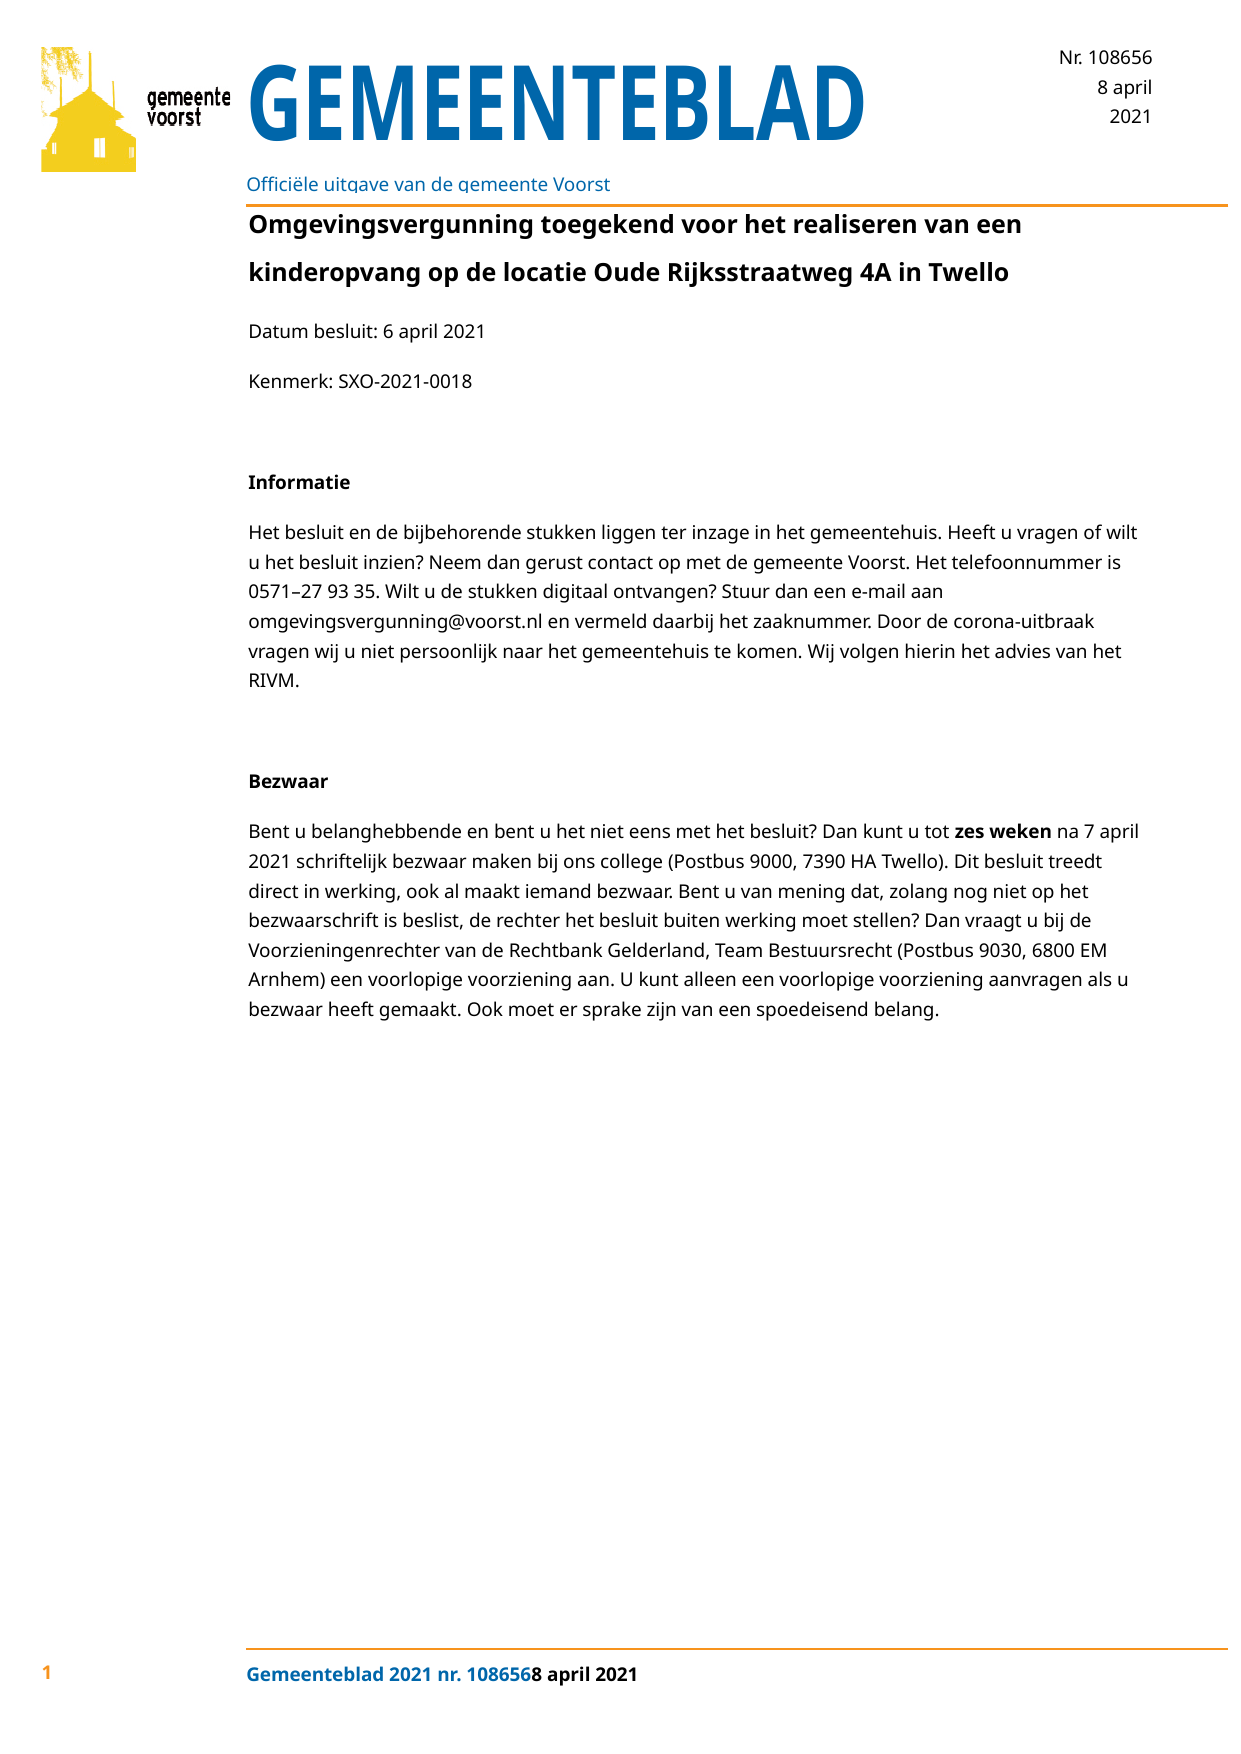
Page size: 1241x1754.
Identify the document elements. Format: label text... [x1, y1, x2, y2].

text Kenmerk: SXO-2021-0018 [248, 368, 1152, 394]
text Het besluit en de bijbehorende stukken liggen ter inzage in het gemeentehuis. Heeft u vragen of wilt u het besluit inzien? Neem dan gerust contact op met de gemeente Voorst. Het telefoonnummer is 0571–27 93 35. Wilt u de stukken digitaal ontvangen? Stuur dan een e-mail aan omgevingsvergunning@voorst.nl en vermeld daarbij het zaaknummer. Door de corona-uitbraak vragen wij u niet persoonlijk naar het gemeentehuis te komen. Wij volgen hierin het advies van het RIVM. [248, 519, 1152, 693]
picture [41, 47, 231, 172]
text Bent u belanghebbende en bent u het niet eens met het besluit? Dan kunt u tot zes weken na 7 april 2021 schriftelijk bezwaar maken bij ons college (Postbus 9000, 7390 HA Twello). Dit besluit treedt direct in werking, ook al maakt iemand bezwaar. Bent u van mening dat, zolang nog niet op het bezwaarschrift is beslist, de rechter het besluit buiten werking moet stellen? Dan vraagt u bij de Voorzieningenrechter van de Rechtbank Gelderland, Team Bestuursrecht (Postbus 9030, 6800 EM Arnhem) een voorlopige voorziening aan. U kunt alleen een voorlopige voorziening aanvragen als u bezwaar heeft gemaakt. Ook moet er sprake zijn van een spoedeisend belang. [248, 819, 1152, 1022]
text Informatie [248, 469, 1152, 495]
text Bezwaar [248, 768, 1152, 794]
text Datum besluit: 6 april 2021 [248, 318, 1152, 344]
text Omgevingsvergunning toegekend voor het realiseren van een kinderopvang op de locatie Oude Rijksstraatweg 4A in Twello [248, 207, 1152, 288]
